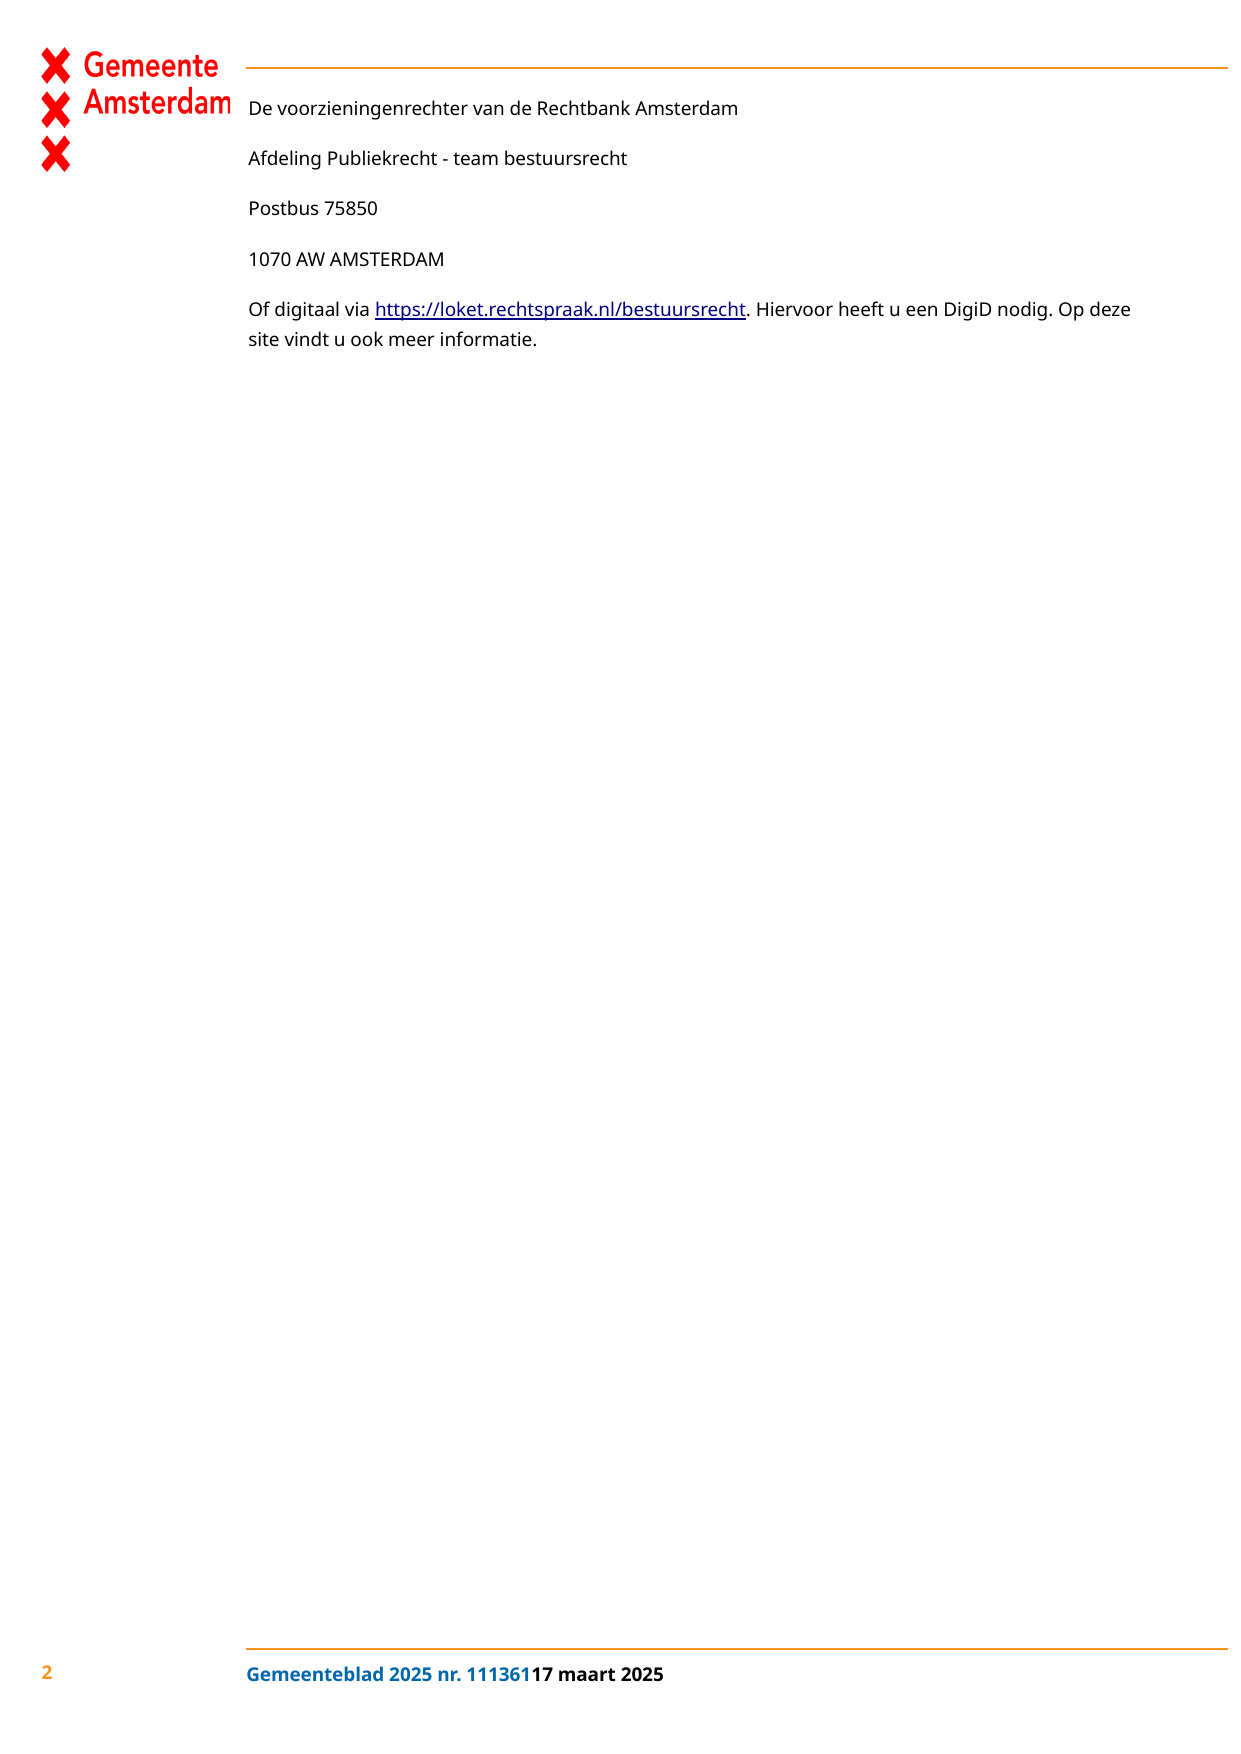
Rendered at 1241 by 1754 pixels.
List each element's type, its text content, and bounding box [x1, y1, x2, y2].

text Of digitaal via https://loket.rechtspraak.nl/bestuursrecht. Hiervoor heeft u een DigiD nodig. Op deze site vindt u ook meer informatie. [248, 296, 1152, 352]
text Postbus 75850 [248, 196, 1152, 221]
text De voorzieningenrechter van de Rechtbank Amsterdam [248, 95, 1152, 121]
picture [41, 47, 231, 172]
text 1070 AW AMSTERDAM [248, 246, 1152, 272]
text Afdeling Publiekrecht - team bestuursrecht [248, 145, 1152, 171]
